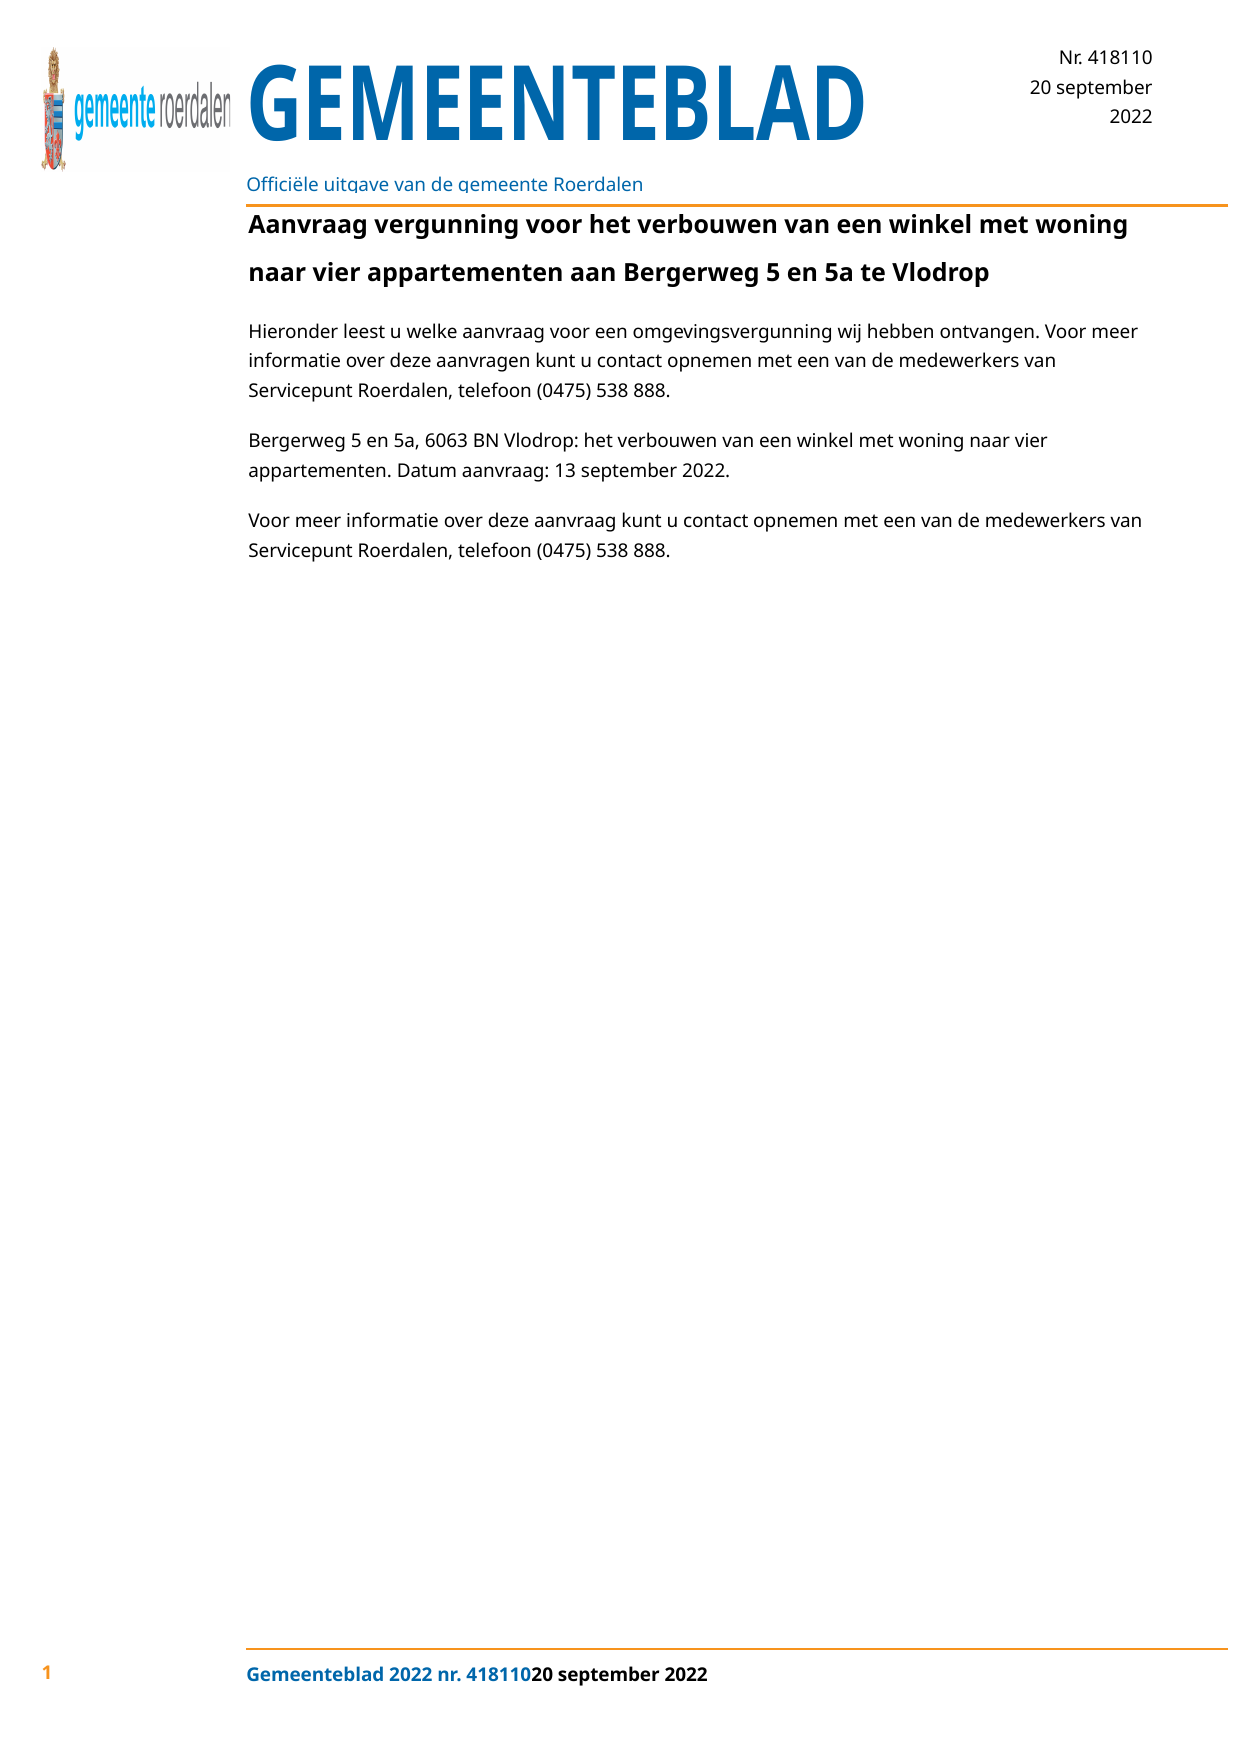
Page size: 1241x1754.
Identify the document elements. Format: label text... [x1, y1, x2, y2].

text Aanvraag vergunning voor het verbouwen van een winkel met woning naar vier appartementen aan Bergerweg 5 en 5a te Vlodrop [248, 207, 1152, 288]
picture [41, 47, 231, 172]
text Voor meer informatie over deze aanvraag kunt u contact opnemen met een van de medewerkers van Servicepunt Roerdalen, telefoon (0475) 538 888. [248, 507, 1152, 563]
text Bergerweg 5 en 5a, 6063 BN Vlodrop: het verbouwen van een winkel met woning naar vier appartementen. Datum aanvraag: 13 september 2022. [248, 427, 1152, 483]
text Hieronder leest u welke aanvraag voor een omgevingsvergunning wij hebben ontvangen. Voor meer informatie over deze aanvragen kunt u contact opnemen met een van de medewerkers van Servicepunt Roerdalen, telefoon (0475) 538 888. [248, 318, 1152, 403]
